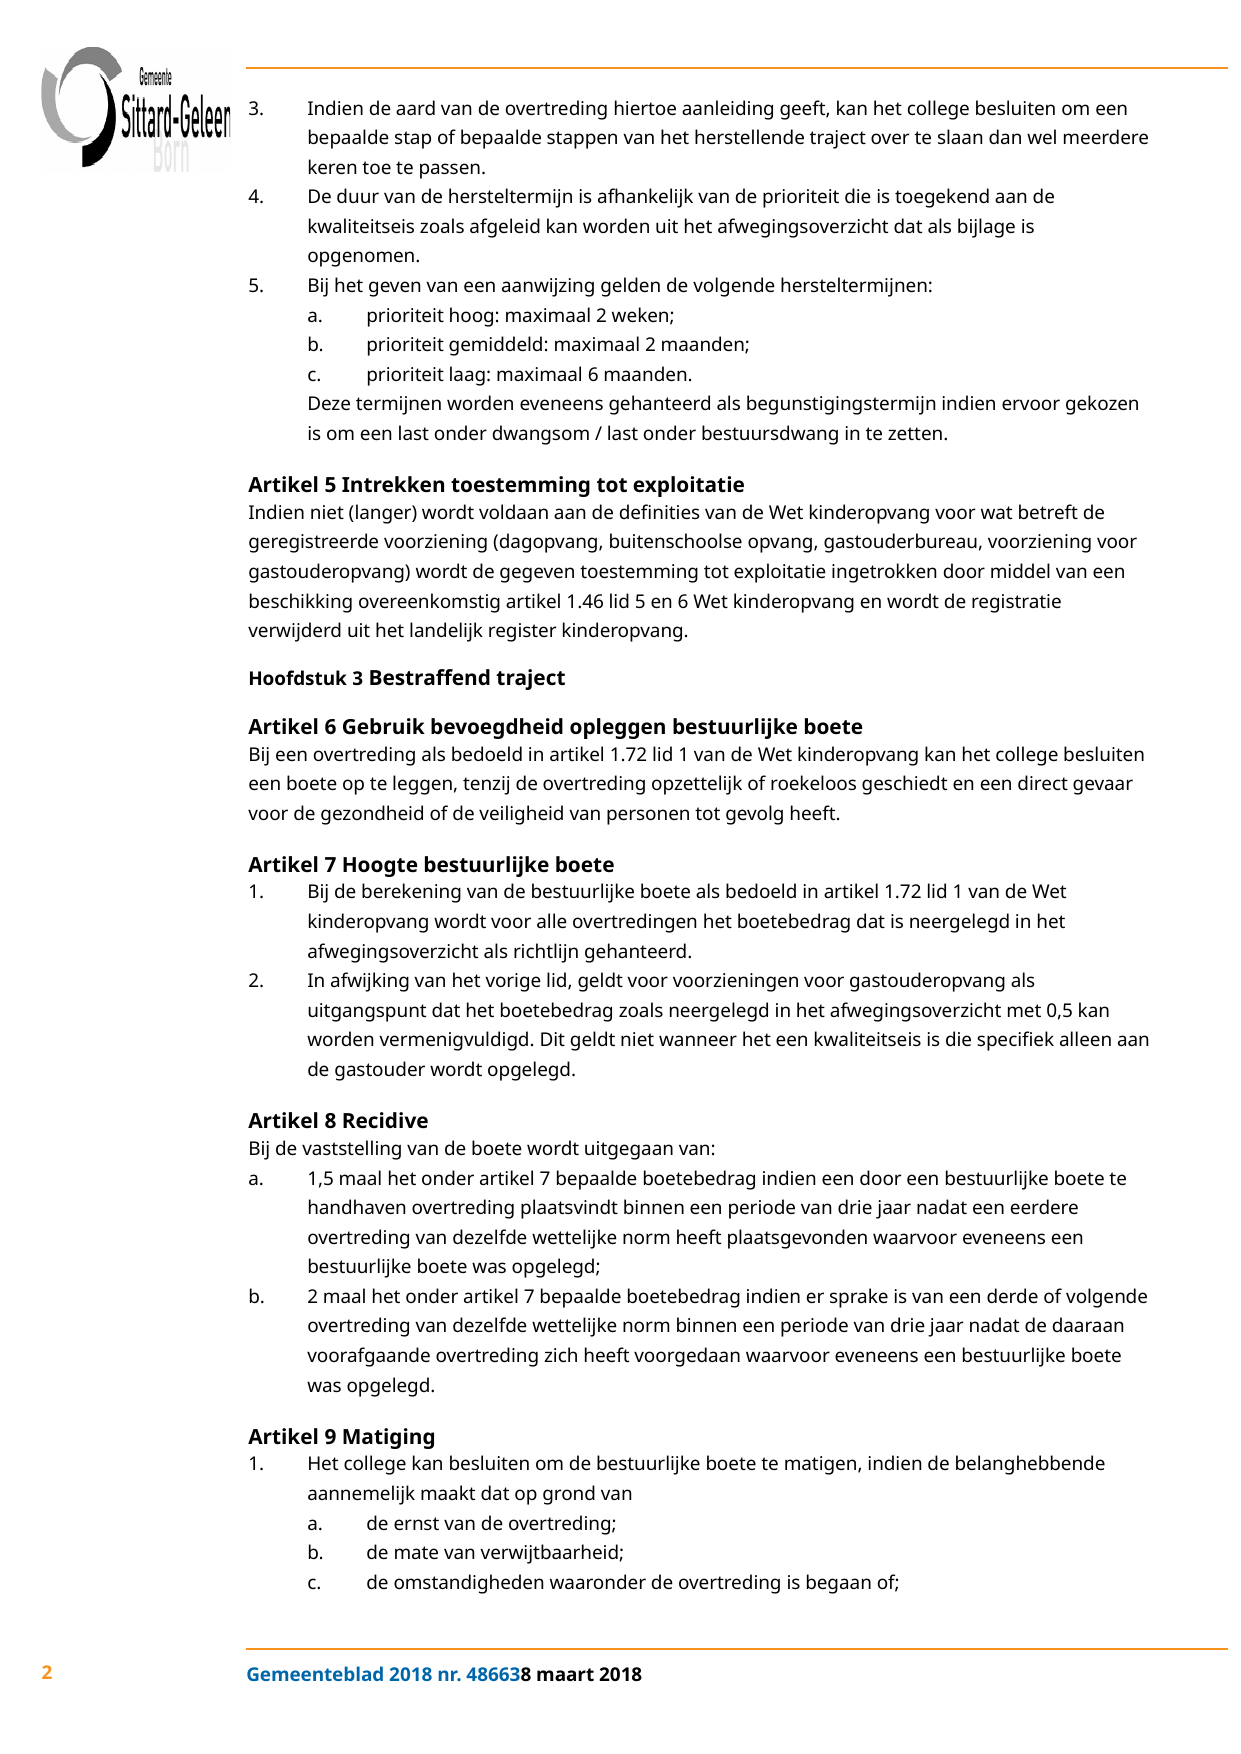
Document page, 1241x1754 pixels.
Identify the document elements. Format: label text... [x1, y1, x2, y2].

text Bij een overtreding als bedoeld in artikel 1.72 lid 1 van de Wet kinderopvang kan het college besluiten een boete op te leggen, tenzij de overtreding opzettelijk of roekeloos geschiedt en een direct gevaar voor de gezondheid of de veiligheid van personen tot gevolg heeft. [248, 741, 1152, 826]
list de omstandigheden waaronder de overtreding is begaan of; [307, 1569, 1152, 1595]
list de ernst van de overtreding; [307, 1510, 1152, 1536]
text Artikel 5 Intrekken toestemming tot exploitatie [248, 471, 1152, 499]
list prioriteit hoog: maximaal 2 weken; [307, 302, 1152, 328]
list 2 maal het onder artikel 7 bepaalde boetebedrag indien er sprake is van een derde of volgende overtreding van dezelfde wettelijke norm binnen een periode van drie jaar nadat de daaraan voorafgaande overtreding zich heeft voorgedaan waarvoor eveneens een bestuurlijke boete was opgelegd. [248, 1283, 1152, 1397]
text Indien niet (langer) wordt voldaan aan de definities van de Wet kinderopvang voor wat betreft de geregistreerde voorziening (dagopvang, buitenschoolse opvang, gastouderbureau, voorziening voor gastouderopvang) wordt de gegeven toestemming tot exploitatie ingetrokken door middel van een beschikking overeenkomstig artikel 1.46 lid 5 en 6 Wet kinderopvang en wordt de registratie verwijderd uit het landelijk register kinderopvang. [248, 499, 1152, 643]
text Artikel 7 Hoogte bestuurlijke boete [248, 850, 1152, 879]
list Bij de berekening van de bestuurlijke boete als bedoeld in artikel 1.72 lid 1 van de Wet kinderopvang wordt voor alle overtredingen het boetebedrag dat is neergelegd in het afwegingsoverzicht als richtlijn gehanteerd. [248, 879, 1152, 964]
list Deze termijnen worden eveneens gehanteerd als begunstigingstermijn indien ervoor gekozen is om een last onder dwangsom / last onder bestuursdwang in te zetten. [248, 391, 1152, 446]
list prioriteit gemiddeld: maximaal 2 maanden; [307, 331, 1152, 357]
list 1,5 maal het onder artikel 7 bepaalde boetebedrag indien een door een bestuurlijke boete te handhaven overtreding plaatsvindt binnen een periode van drie jaar nadat een eerdere overtreding van dezelfde wettelijke norm heeft plaatsgevonden waarvoor eveneens een bestuurlijke boete was opgelegd; [248, 1165, 1152, 1279]
list prioriteit laag: maximaal 6 maanden. [307, 361, 1152, 387]
list In afwijking van het vorige lid, geldt voor voorzieningen voor gastouderopvang als uitgangspunt dat het boetebedrag zoals neergelegd in het afwegingsoverzicht met 0,5 kan worden vermenigvuldigd. Dit geldt niet wanneer het een kwaliteitseis is die specifiek alleen aan de gastouder wordt opgelegd. [248, 967, 1152, 1082]
text Artikel 9 Matiging [248, 1422, 1152, 1451]
picture [41, 47, 231, 172]
text Artikel 8 Recidive [248, 1107, 1152, 1135]
list de mate van verwijtbaarheid; [307, 1539, 1152, 1565]
text Bij de vaststelling van de boete wordt uitgegaan van: [248, 1135, 1152, 1161]
list Het college kan besluiten om de bestuurlijke boete te matigen, indien de belanghebbende aannemelijk maakt dat op grond van [248, 1451, 1152, 1506]
text Artikel 6 Gebruik bevoegdheid opleggen bestuurlijke boete [248, 712, 1152, 741]
list Indien de aard van de overtreding hiertoe aanleiding geeft, kan het college besluiten om een bepaalde stap of bepaalde stappen van het herstellende traject over te slaan dan wel meerdere keren toe te passen. [248, 95, 1152, 180]
list Bij het geven van een aanwijzing gelden de volgende hersteltermijnen: [248, 272, 1152, 298]
list De duur van de hersteltermijn is afhankelijk van de prioriteit die is toegekend aan de kwaliteitseis zoals afgeleid kan worden uit het afwegingsoverzicht dat als bijlage is opgenomen. [248, 183, 1152, 268]
text Hoofdstuk 3 Bestraffend traject [248, 663, 1152, 691]
